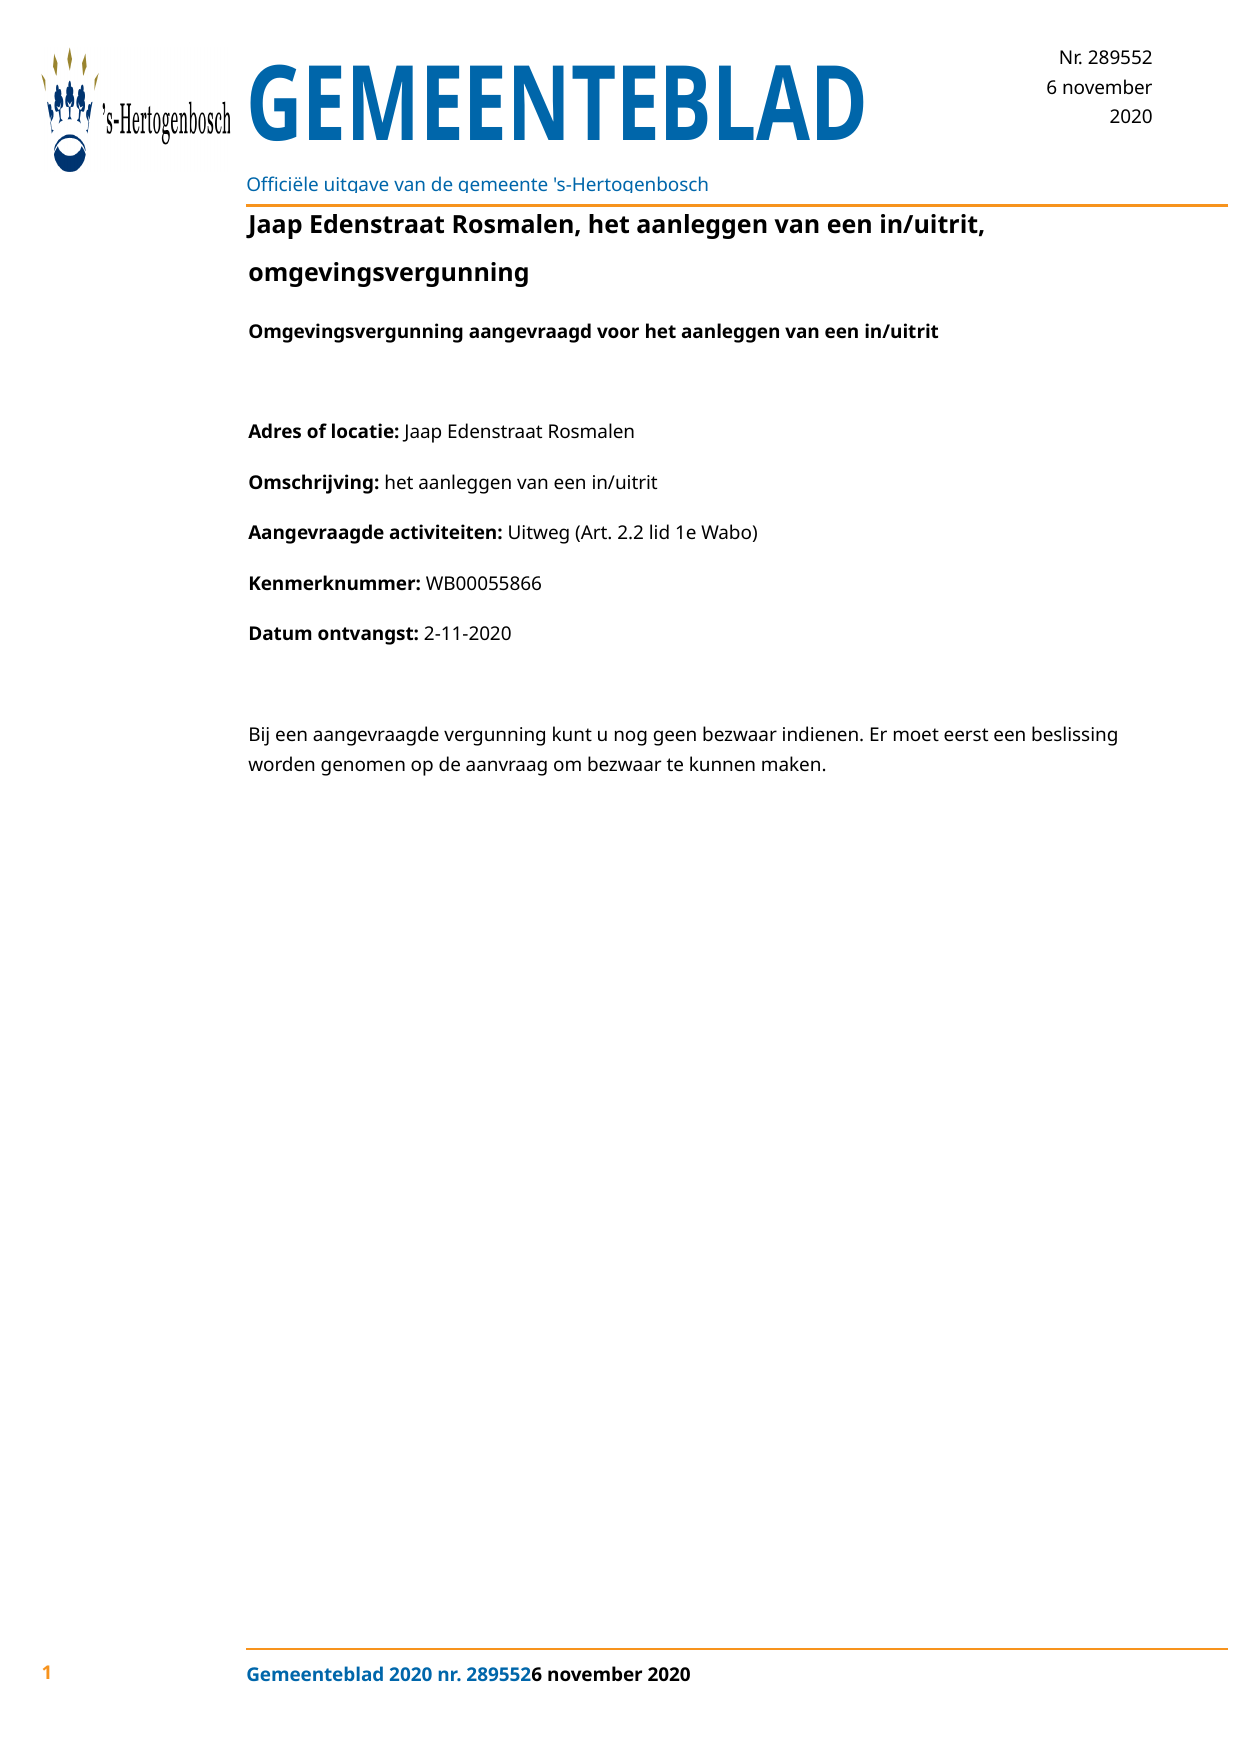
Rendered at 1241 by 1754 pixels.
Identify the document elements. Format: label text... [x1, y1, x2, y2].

text Bij een aangevraagde vergunning kunt u nog geen bezwaar indienen. Er moet eerst een beslissing worden genomen op de aanvraag om bezwaar te kunnen maken. [248, 721, 1152, 777]
text Datum ontvangst: 2-11-2020 [248, 620, 1152, 646]
text Kenmerknummer: WB00055866 [248, 570, 1152, 596]
picture [41, 47, 231, 172]
text Omschrijving: het aanleggen van een in/uitrit [248, 469, 1152, 495]
text Aangevraagde activiteiten: Uitweg (Art. 2.2 lid 1e Wabo) [248, 519, 1152, 545]
text Jaap Edenstraat Rosmalen, het aanleggen van een in/uitrit, omgevingsvergunning [248, 207, 1152, 288]
text Adres of locatie: Jaap Edenstraat Rosmalen [248, 419, 1152, 444]
text Omgevingsvergunning aangevraagd voor het aanleggen van een in/uitrit [248, 318, 1152, 344]
